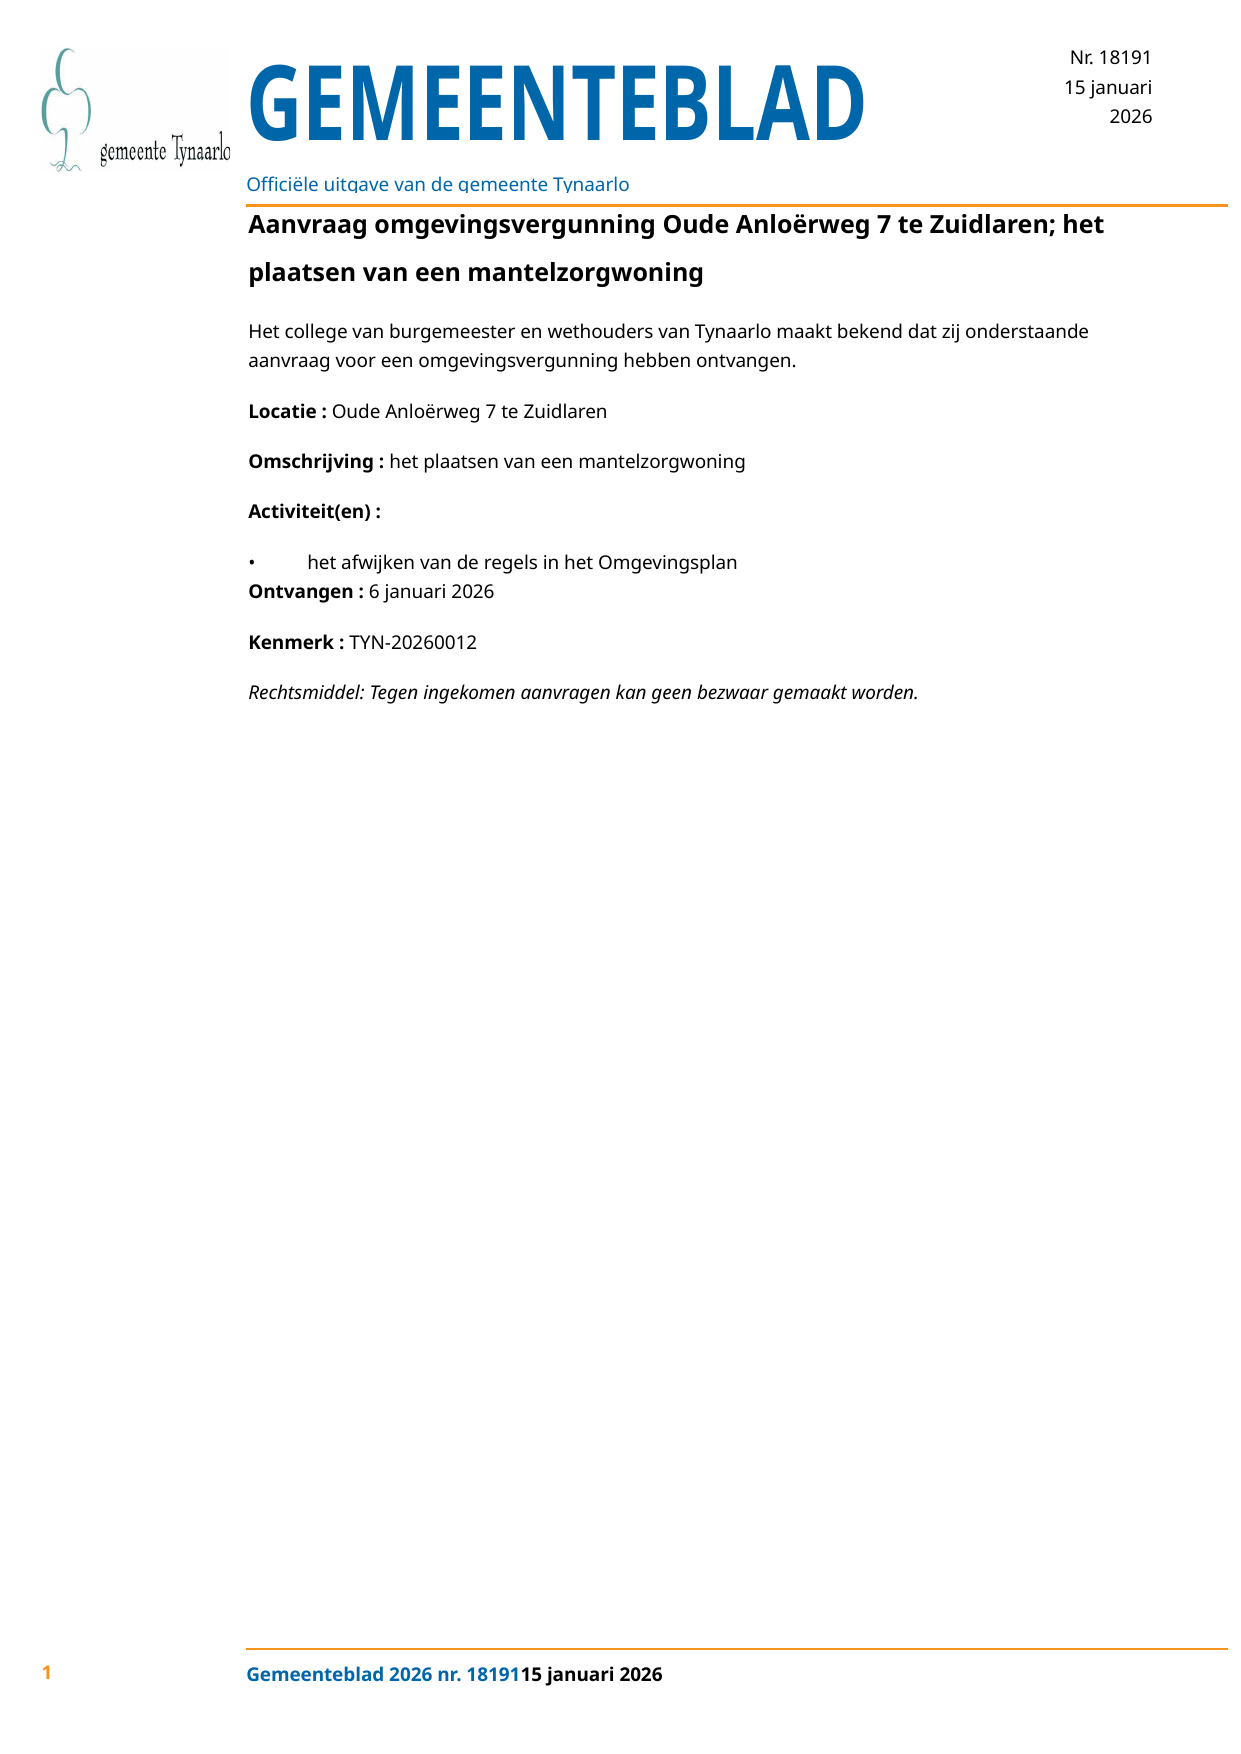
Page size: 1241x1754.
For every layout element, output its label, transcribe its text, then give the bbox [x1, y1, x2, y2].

text Activiteit(en) : [248, 499, 1152, 524]
text Omschrijving : het plaatsen van een mantelzorgwoning [248, 448, 1152, 474]
text Het college van burgemeester en wethouders van Tynaarlo maakt bekend dat zij onderstaande aanvraag voor een omgevingsvergunning hebben ontvangen. [248, 318, 1152, 373]
text Locatie : Oude Anloërweg 7 te Zuidlaren [248, 398, 1152, 424]
text Kenmerk : TYN-20260012 [248, 629, 1152, 655]
text Aanvraag omgevingsvergunning Oude Anloërweg 7 te Zuidlaren; het plaatsen van een mantelzorgwoning [248, 207, 1152, 288]
list het afwijken van de regels in het Omgevingsplan [248, 549, 1152, 575]
text Ontvangen : 6 januari 2026 [248, 579, 1152, 604]
text Rechtsmiddel: Tegen ingekomen aanvragen kan geen bezwaar gemaakt worden. [248, 679, 1152, 705]
picture [41, 47, 231, 172]
